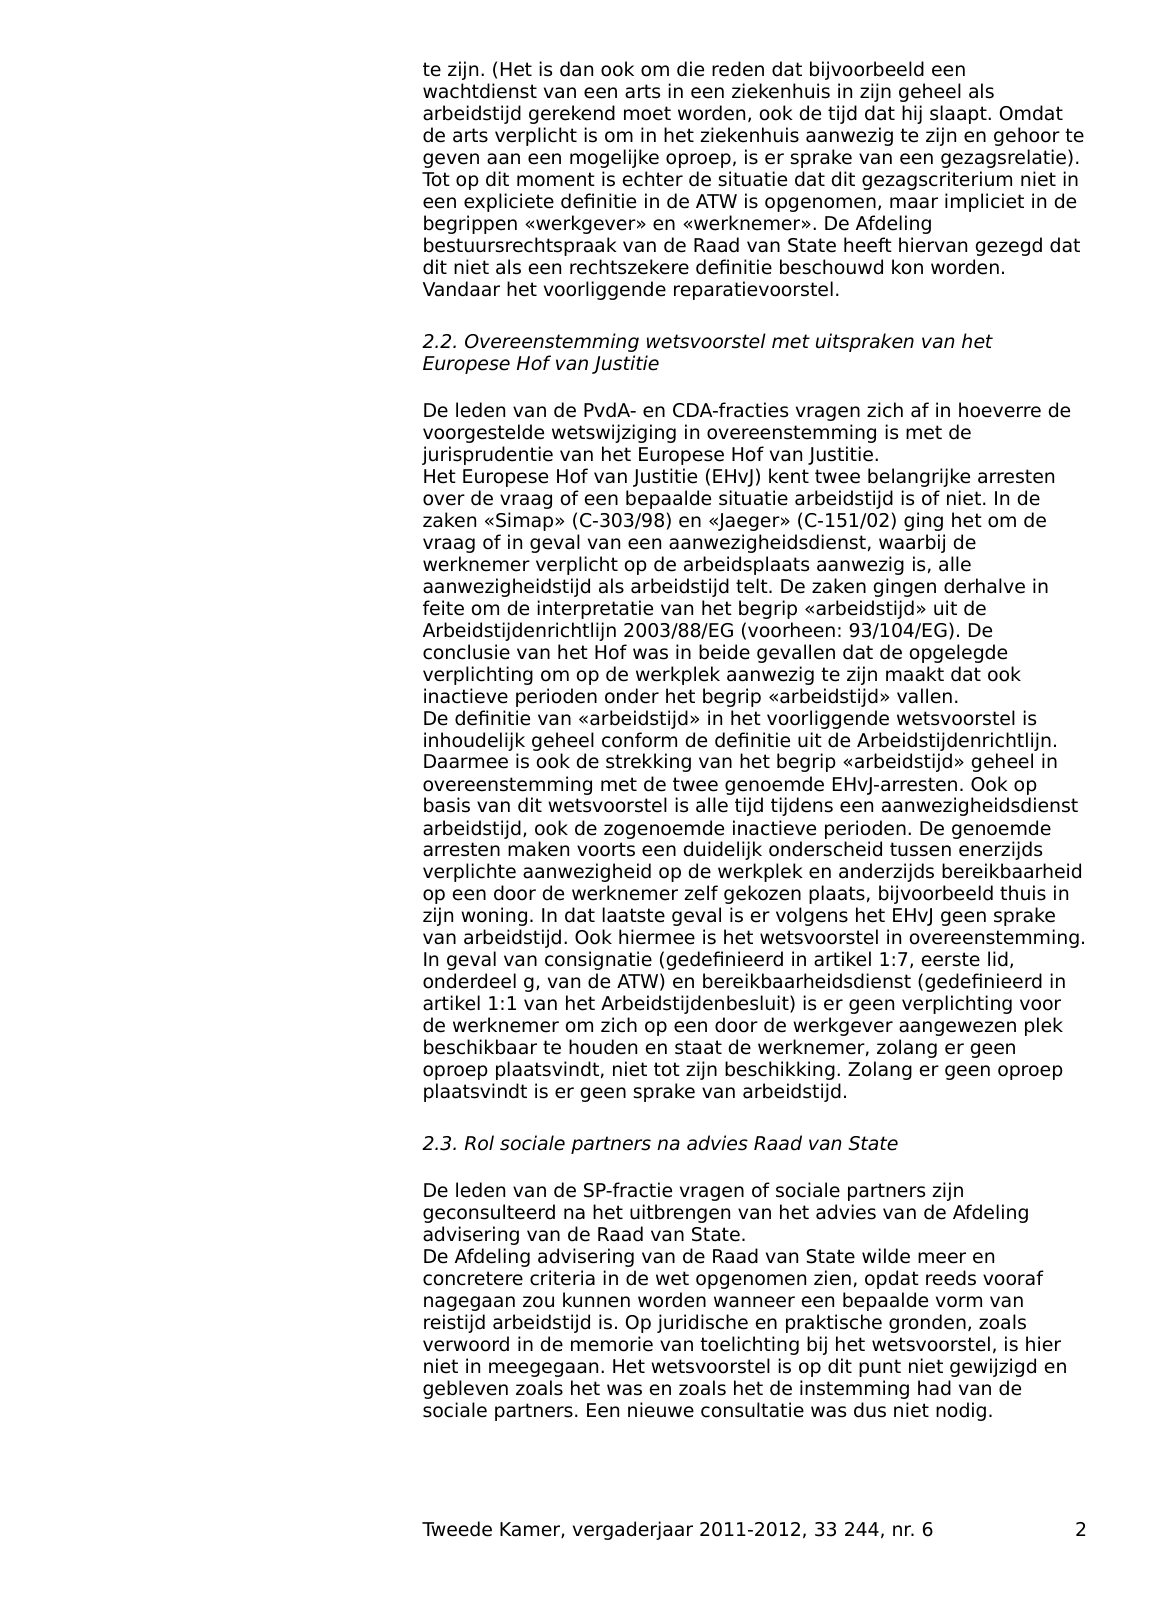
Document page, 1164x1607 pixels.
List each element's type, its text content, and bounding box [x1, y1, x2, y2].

text Het Europese Hof van Justitie (EHvJ) kent twee belangrijke arresten over de vraag of een bepaalde situatie arbeidstijd is of niet. In de zaken «Simap» (C-303/98) en «Jaeger» (C-151/02) ging het om de vraag of in geval van een aanwezigheidsdienst, waarbij de werknemer verplicht op de arbeidsplaats aanwezig is, alle aanwezigheidstijd als arbeidstijd telt. De zaken gingen derhalve in feite om de interpretatie van het begrip «arbeidstijd» uit de Arbeidstijdenrichtlijn 2003/88/EG (voorheen: 93/104/EG). De conclusie van het Hof was in beide gevallen dat de opgelegde verplichting om op de werkplek aanwezig te zijn maakt dat ook inactieve perioden onder het begrip «arbeidstijd» vallen. [422, 466, 1087, 707]
text De leden van de PvdA- en CDA-fracties vragen zich af in hoeverre de voorgestelde wetswijziging in overeenstemming is met de jurisprudentie van het Europese Hof van Justitie. [422, 400, 1087, 466]
subtitle 2.2. Overeenstemming wetsvoorstel met uitspraken van het Europese Hof van Justitie [422, 331, 1087, 375]
subtitle 2.3. Rol sociale partners na advies Raad van State [422, 1133, 1087, 1155]
text te zijn. (Het is dan ook om die reden dat bijvoorbeeld een wachtdienst van een arts in een ziekenhuis in zijn geheel als arbeidstijd gerekend moet worden, ook de tijd dat hij slaapt. Omdat de arts verplicht is om in het ziekenhuis aanwezig te zijn en gehoor te geven aan een mogelijke oproep, is er sprake van een gezagsrelatie). Tot op dit moment is echter de situatie dat dit gezagscriterium niet in een expliciete definitie in de ATW is opgenomen, maar impliciet in de begrippen «werkgever» en «werknemer». De Afdeling bestuursrechtspraak van de Raad van State heeft hiervan gezegd dat dit niet als een rechtszekere definitie beschouwd kon worden. Vandaar het voorliggende reparatievoorstel. [422, 59, 1087, 301]
text De Afdeling advisering van de Raad van State wilde meer en concretere criteria in de wet opgenomen zien, opdat reeds vooraf nagegaan zou kunnen worden wanneer een bepaalde vorm van reistijd arbeidstijd is. Op juridische en praktische gronden, zoals verwoord in de memorie van toelichting bij het wetsvoorstel, is hier niet in meegegaan. Het wetsvoorstel is op dit punt niet gewijzigd en gebleven zoals het was en zoals het de instemming had van de sociale partners. Een nieuwe consultatie was dus niet nodig. [422, 1246, 1087, 1422]
text De leden van de SP-fractie vragen of sociale partners zijn geconsulteerd na het uitbrengen van het advies van de Afdeling advisering van de Raad van State. [422, 1180, 1087, 1246]
text De definitie van «arbeidstijd» in het voorliggende wetsvoorstel is inhoudelijk geheel conform de definitie uit de Arbeidstijdenrichtlijn. [422, 707, 1087, 751]
text Daarmee is ook de strekking van het begrip «arbeidstijd» geheel in overeenstemming met de twee genoemde EHvJ-arresten. Ook op basis van dit wetsvoorstel is alle tijd tijdens een aanwezigheidsdienst arbeidstijd, ook de zogenoemde inactieve perioden. De genoemde arresten maken voorts een duidelijk onderscheid tussen enerzijds verplichte aanwezigheid op de werkplek en anderzijds bereikbaarheid op een door de werknemer zelf gekozen plaats, bijvoorbeeld thuis in zijn woning. In dat laatste geval is er volgens het EHvJ geen sprake van arbeidstijd. Ook hiermee is het wetsvoorstel in overeenstemming. In geval van consignatie (gedefinieerd in artikel 1:7, eerste lid, onderdeel g, van de ATW) en bereikbaarheidsdienst (gedefinieerd in artikel 1:1 van het Arbeidstijdenbesluit) is er geen verplichting voor de werknemer om zich op een door de werkgever aangewezen plek beschikbaar te houden en staat de werknemer, zolang er geen oproep plaatsvindt, niet tot zijn beschikking. Zolang er geen oproep plaatsvindt is er geen sprake van arbeidstijd. [422, 751, 1087, 1103]
